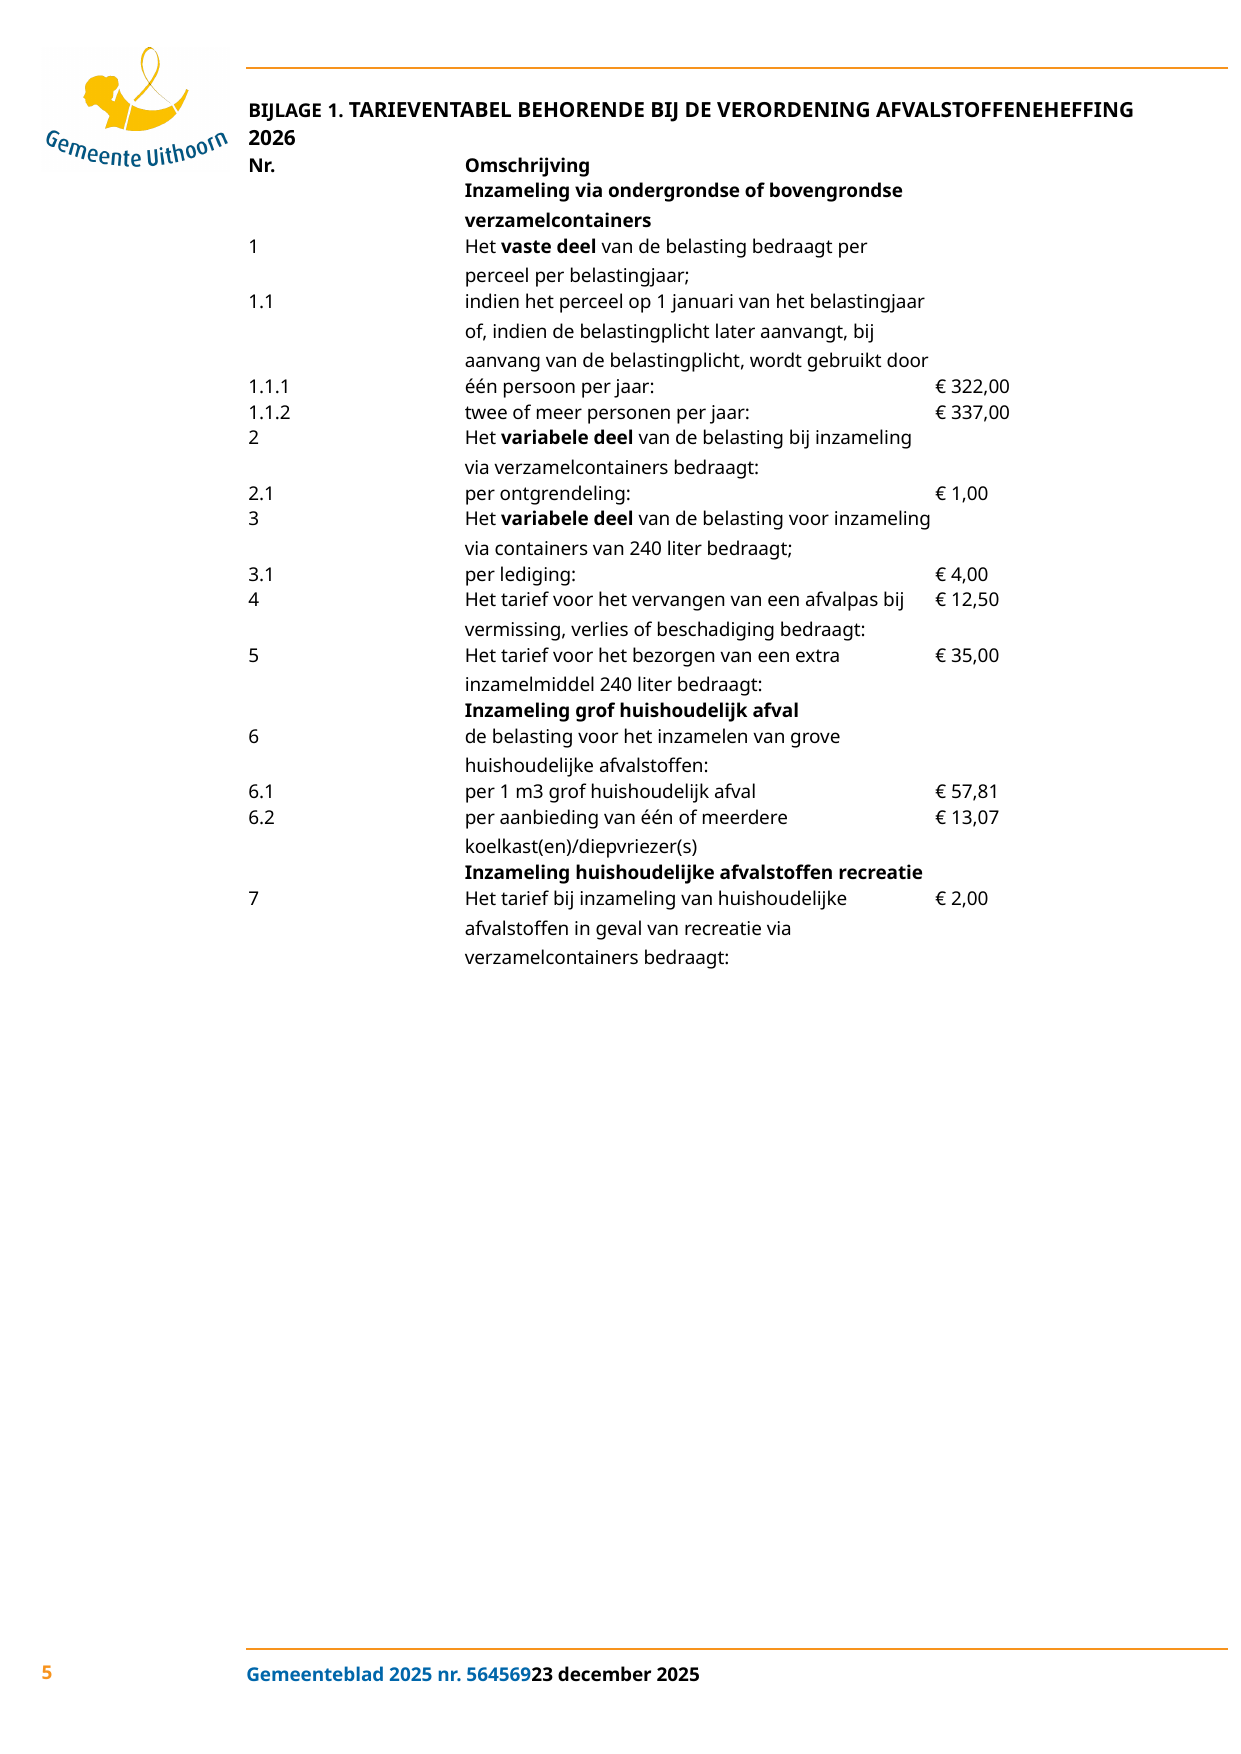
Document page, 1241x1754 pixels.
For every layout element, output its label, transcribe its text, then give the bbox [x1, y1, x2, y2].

table_cell per ontgrendeling: [465, 480, 935, 506]
table_header Nr. [248, 152, 464, 178]
table_cell Het tarief voor het bezorgen van een extra inzamelmiddel 240 liter bedraagt: [465, 642, 935, 697]
table_cell [935, 859, 1152, 885]
table_cell 1.1.1 [248, 373, 464, 399]
table_cell 3 [248, 506, 464, 561]
table_cell per lediging: [465, 561, 935, 587]
table_cell Inzameling via ondergrondse of bovengrondse verzamelcontainers [465, 178, 935, 233]
table_header [935, 152, 1152, 178]
table_cell € 57,81 [935, 778, 1152, 804]
table_cell 3.1 [248, 561, 464, 587]
table_cell € 322,00 [935, 373, 1152, 399]
table_cell [248, 697, 464, 723]
table_cell indien het perceel op 1 januari van het belastingjaar of, indien de belastingplicht later aanvangt, bij aanvang van de belastingplicht, wordt gebruikt door [465, 288, 935, 373]
table_cell 4 [248, 587, 464, 642]
table_cell € 1,00 [935, 480, 1152, 506]
text BIJLAGE 1. TARIEVENTABEL BEHORENDE BIJ DE VERORDENING AFVALSTOFFENEHEFFING 2026 [248, 95, 1152, 152]
table_cell € 4,00 [935, 561, 1152, 587]
table_cell € 337,00 [935, 399, 1152, 424]
table_cell [935, 506, 1152, 561]
table_cell Het variabele deel van de belasting bij inzameling via verzamelcontainers bedraagt: [465, 425, 935, 480]
table_cell 6 [248, 723, 464, 778]
table_cell € 13,07 [935, 804, 1152, 859]
table_cell één persoon per jaar: [465, 373, 935, 399]
table_header Omschrijving [465, 152, 935, 178]
table_cell Inzameling grof huishoudelijk afval [465, 697, 935, 723]
table_cell [935, 178, 1152, 233]
table_cell 6.2 [248, 804, 464, 859]
table_cell per 1 m3 grof huishoudelijk afval [465, 778, 935, 804]
table_cell 5 [248, 642, 464, 697]
table_cell Het tarief bij inzameling van huishoudelijke afvalstoffen in geval van recreatie via verzamelcontainers bedraagt: [465, 885, 935, 970]
table_cell per aanbieding van één of meerdere koelkast(en)/diepvriezer(s) [465, 804, 935, 859]
table_cell [935, 288, 1152, 373]
table_cell [935, 233, 1152, 288]
table_cell Het tarief voor het vervangen van een afvalpas bij vermissing, verlies of beschadiging bedraagt: [465, 587, 935, 642]
table_cell [935, 723, 1152, 778]
table_cell 2.1 [248, 480, 464, 506]
table_cell 1.1.2 [248, 399, 464, 424]
table_cell twee of meer personen per jaar: [465, 399, 935, 424]
table_cell Het variabele deel van de belasting voor inzameling via containers van 240 liter bedraagt; [465, 506, 935, 561]
table_cell 1.1 [248, 288, 464, 373]
table_cell € 12,50 [935, 587, 1152, 642]
table_cell Het vaste deel van de belasting bedraagt per perceel per belastingjaar; [465, 233, 935, 288]
table_cell [248, 178, 464, 233]
table_cell 7 [248, 885, 464, 970]
table_cell de belasting voor het inzamelen van grove huishoudelijke afvalstoffen: [465, 723, 935, 778]
table_cell [248, 859, 464, 885]
table_cell Inzameling huishoudelijke afvalstoffen recreatie [465, 859, 935, 885]
table_cell € 35,00 [935, 642, 1152, 697]
table_cell 2 [248, 425, 464, 480]
table_cell 6.1 [248, 778, 464, 804]
table_cell 1 [248, 233, 464, 288]
picture [41, 47, 231, 172]
table_cell [935, 697, 1152, 723]
table_cell [935, 425, 1152, 480]
table_cell € 2,00 [935, 885, 1152, 970]
